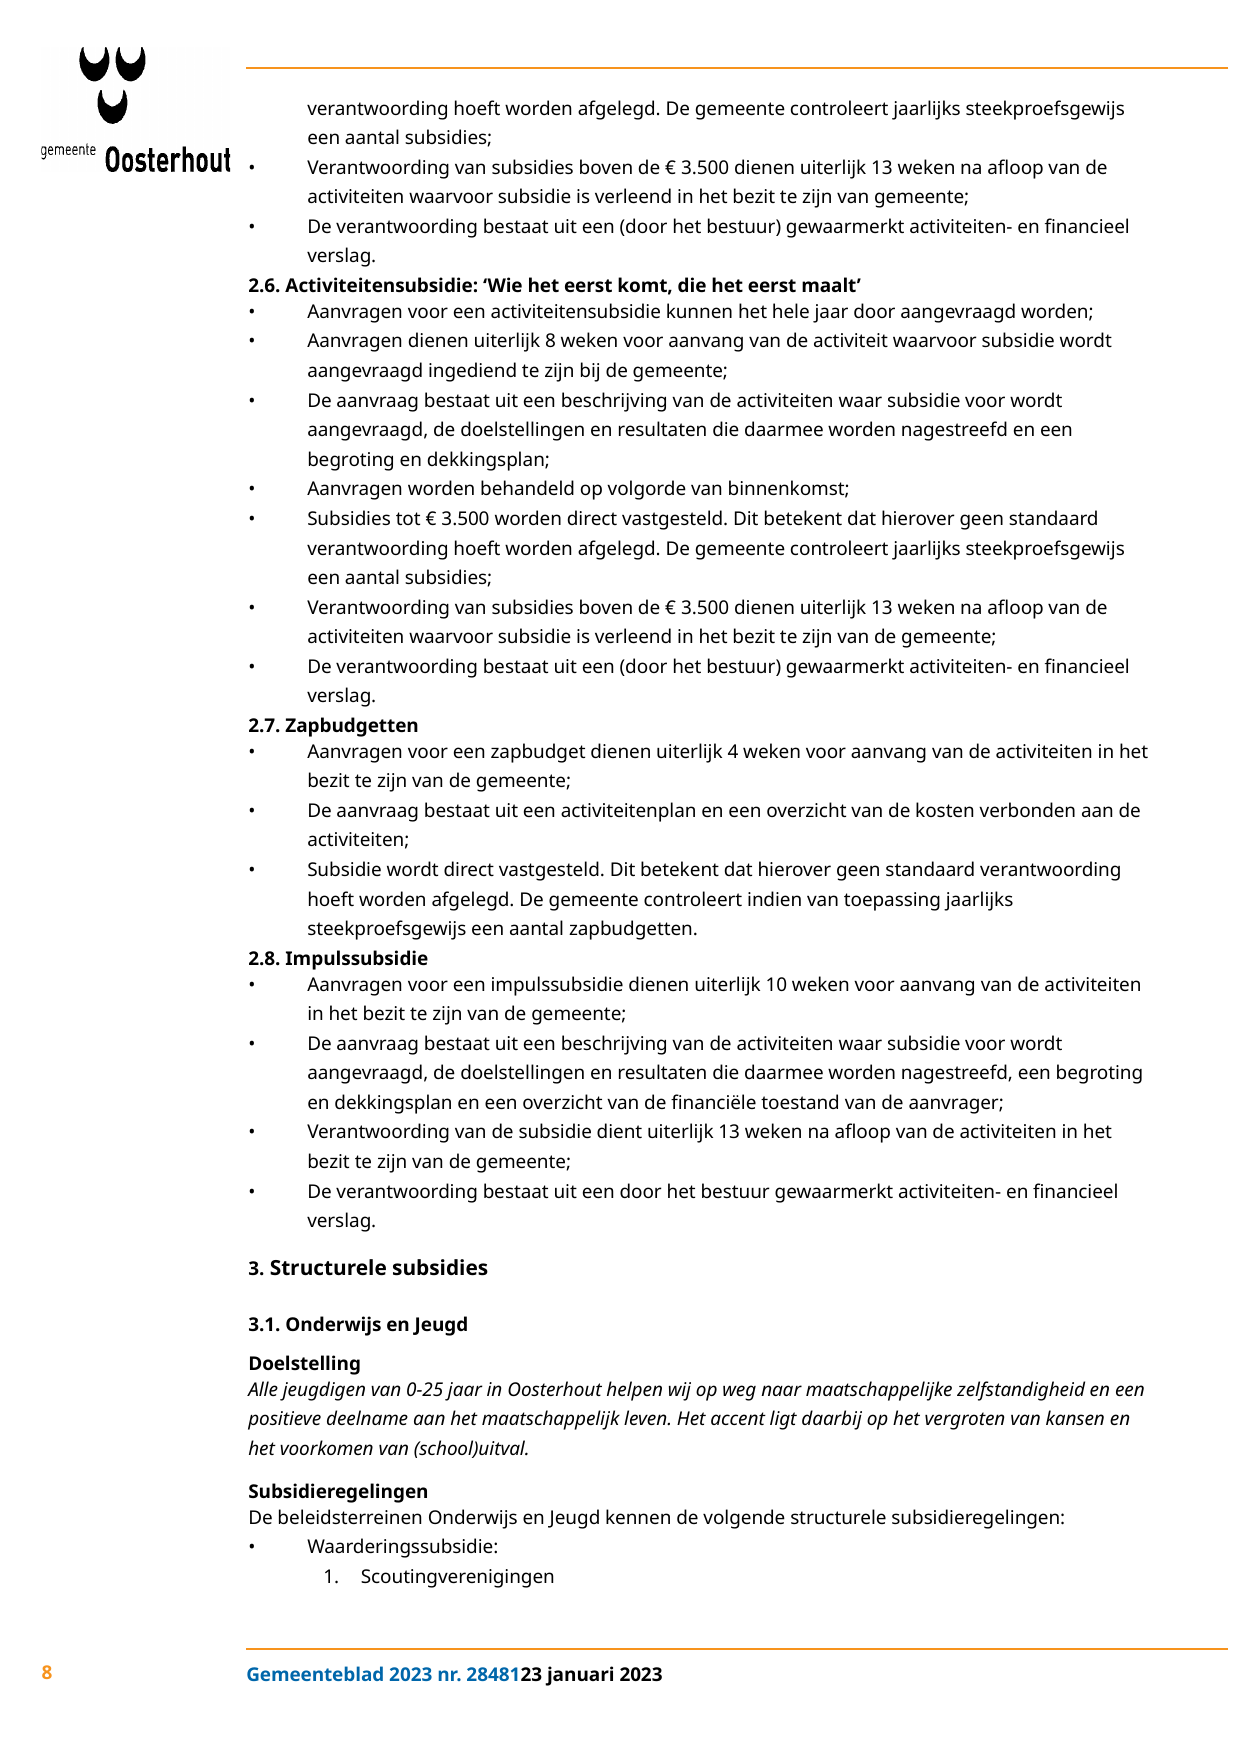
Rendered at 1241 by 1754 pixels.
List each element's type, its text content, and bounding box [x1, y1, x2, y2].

list Aanvragen worden behandeld op volgorde van binnenkomst; [248, 476, 1152, 501]
text Alle jeugdigen van 0-25 jaar in Oosterhout helpen wij op weg naar maatschappelijke zelfstandigheid en een positieve deelname aan het maatschappelijk leven. Het accent ligt daarbij op het vergroten van kansen en het voorkomen van (school)uitval. [248, 1376, 1152, 1461]
list Verantwoording van subsidies boven de € 3.500 dienen uiterlijk 13 weken na afloop van de activiteiten waarvoor subsidie is verleend in het bezit te zijn van gemeente; [248, 154, 1152, 209]
text Doelstelling [248, 1350, 1152, 1376]
text 2.7. Zapbudgetten [248, 712, 1152, 738]
text Subsidieregelingen [248, 1478, 1152, 1504]
list Aanvragen voor een zapbudget dienen uiterlijk 4 weken voor aanvang van de activiteiten in het bezit te zijn van de gemeente; [248, 738, 1152, 793]
picture [41, 47, 231, 172]
text De beleidsterreinen Onderwijs en Jeugd kennen de volgende structurele subsidieregelingen: [248, 1504, 1152, 1530]
list Subsidie wordt direct vastgesteld. Dit betekent dat hierover geen standaard verantwoording hoeft worden afgelegd. De gemeente controleert indien van toepassing jaarlijks steekproefsgewijs een aantal zapbudgetten. [248, 856, 1152, 941]
list Verantwoording van subsidies boven de € 3.500 dienen uiterlijk 13 weken na afloop van de activiteiten waarvoor subsidie is verleend in het bezit te zijn van de gemeente; [248, 594, 1152, 649]
list Aanvragen voor een impulssubsidie dienen uiterlijk 10 weken voor aanvang van de activiteiten in het bezit te zijn van de gemeente; [248, 971, 1152, 1026]
text 2.8. Impulssubsidie [248, 945, 1152, 971]
list verantwoording hoeft worden afgelegd. De gemeente controleert jaarlijks steekproefsgewijs een aantal subsidies; [248, 95, 1152, 150]
list Scoutingverenigingen [323, 1563, 1152, 1589]
list Aanvragen voor een activiteitensubsidie kunnen het hele jaar door aangevraagd worden; [248, 298, 1152, 324]
list De aanvraag bestaat uit een beschrijving van de activiteiten waar subsidie voor wordt aangevraagd, de doelstellingen en resultaten die daarmee worden nagestreefd, een begroting en dekkingsplan en een overzicht van de financiële toestand van de aanvrager; [248, 1030, 1152, 1115]
list De verantwoording bestaat uit een (door het bestuur) gewaarmerkt activiteiten- en financieel verslag. [248, 653, 1152, 708]
list De verantwoording bestaat uit een (door het bestuur) gewaarmerkt activiteiten- en financieel verslag. [248, 213, 1152, 268]
list Aanvragen dienen uiterlijk 8 weken voor aanvang van de activiteit waarvoor subsidie wordt aangevraagd ingediend te zijn bij de gemeente; [248, 328, 1152, 383]
list De aanvraag bestaat uit een beschrijving van de activiteiten waar subsidie voor wordt aangevraagd, de doelstellingen en resultaten die daarmee worden nagestreefd en een begroting en dekkingsplan; [248, 387, 1152, 472]
list De aanvraag bestaat uit een activiteitenplan en een overzicht van de kosten verbonden aan de activiteiten; [248, 797, 1152, 852]
list Verantwoording van de subsidie dient uiterlijk 13 weken na afloop van de activiteiten in het bezit te zijn van de gemeente; [248, 1119, 1152, 1174]
list De verantwoording bestaat uit een door het bestuur gewaarmerkt activiteiten- en financieel verslag. [248, 1178, 1152, 1233]
text 3.1. Onderwijs en Jeugd [248, 1311, 1152, 1337]
text 2.6. Activiteitensubsidie: ‘Wie het eerst komt, die het eerst maalt’ [248, 272, 1152, 298]
text 3. Structurele subsidies [248, 1253, 1152, 1281]
list Subsidies tot € 3.500 worden direct vastgesteld. Dit betekent dat hierover geen standaard verantwoording hoeft worden afgelegd. De gemeente controleert jaarlijks steekproefsgewijs een aantal subsidies; [248, 505, 1152, 590]
list Waarderingssubsidie: [248, 1534, 1152, 1559]
